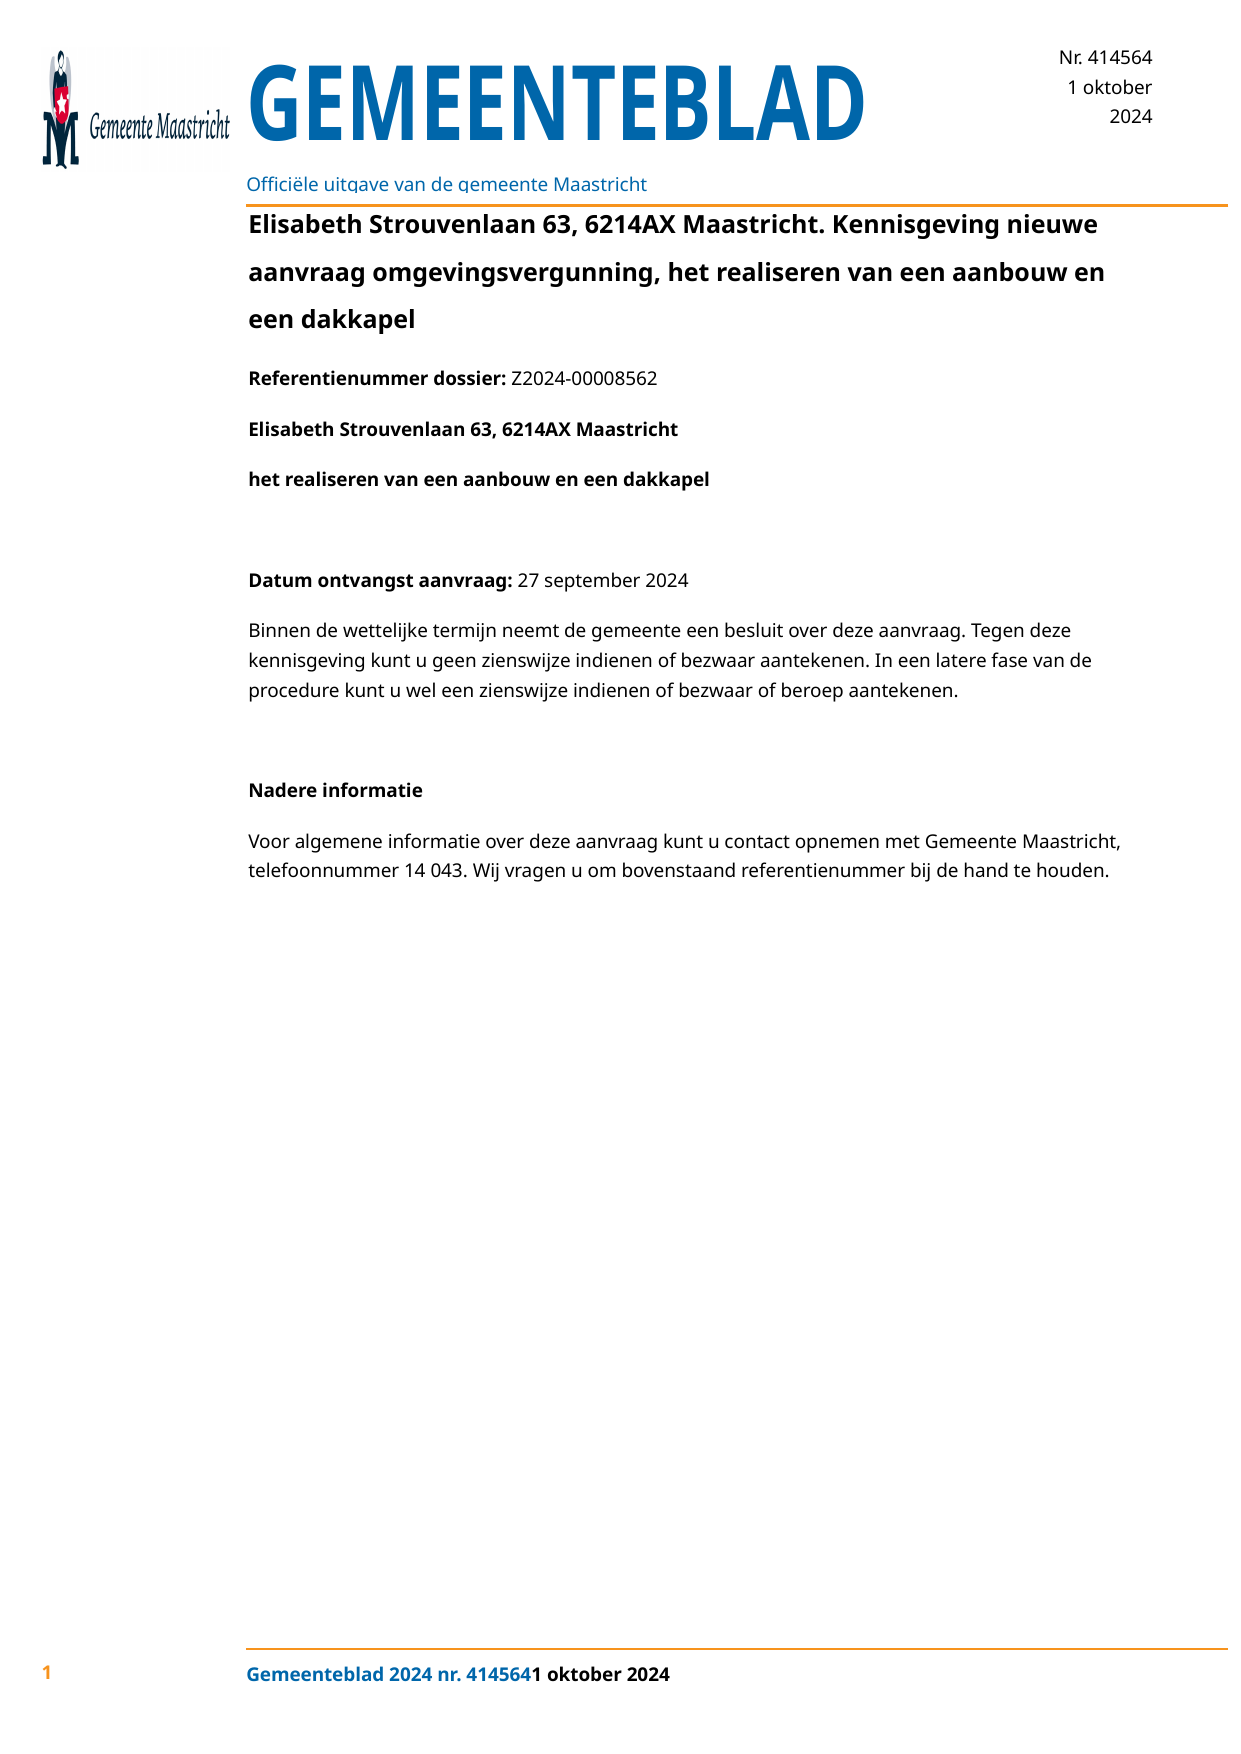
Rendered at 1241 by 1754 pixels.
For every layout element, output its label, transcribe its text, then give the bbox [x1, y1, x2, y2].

text Binnen de wettelijke termijn neemt de gemeente een besluit over deze aanvraag. Tegen deze kennisgeving kunt u geen zienswijze indienen of bezwaar aantekenen. In een latere fase van de procedure kunt u wel een zienswijze indienen of bezwaar of beroep aantekenen. [248, 618, 1152, 702]
text Nadere informatie [248, 778, 1152, 803]
text Referentienummer dossier: Z2024-00008562 [248, 366, 1152, 391]
text Datum ontvangst aanvraag: 27 september 2024 [248, 567, 1152, 593]
text Voor algemene informatie over deze aanvraag kunt u contact opnemen met Gemeente Maastricht, telefoonnummer 14 043. Wij vragen u om bovenstaand referentienummer bij de hand te houden. [248, 828, 1152, 883]
text het realiseren van een aanbouw en een dakkapel [248, 466, 1152, 492]
picture [41, 47, 231, 172]
text Elisabeth Strouvenlaan 63, 6214AX Maastricht [248, 416, 1152, 442]
text Elisabeth Strouvenlaan 63, 6214AX Maastricht. Kennisgeving nieuwe aanvraag omgevingsvergunning, het realiseren van een aanbouw en een dakkapel [248, 207, 1152, 336]
